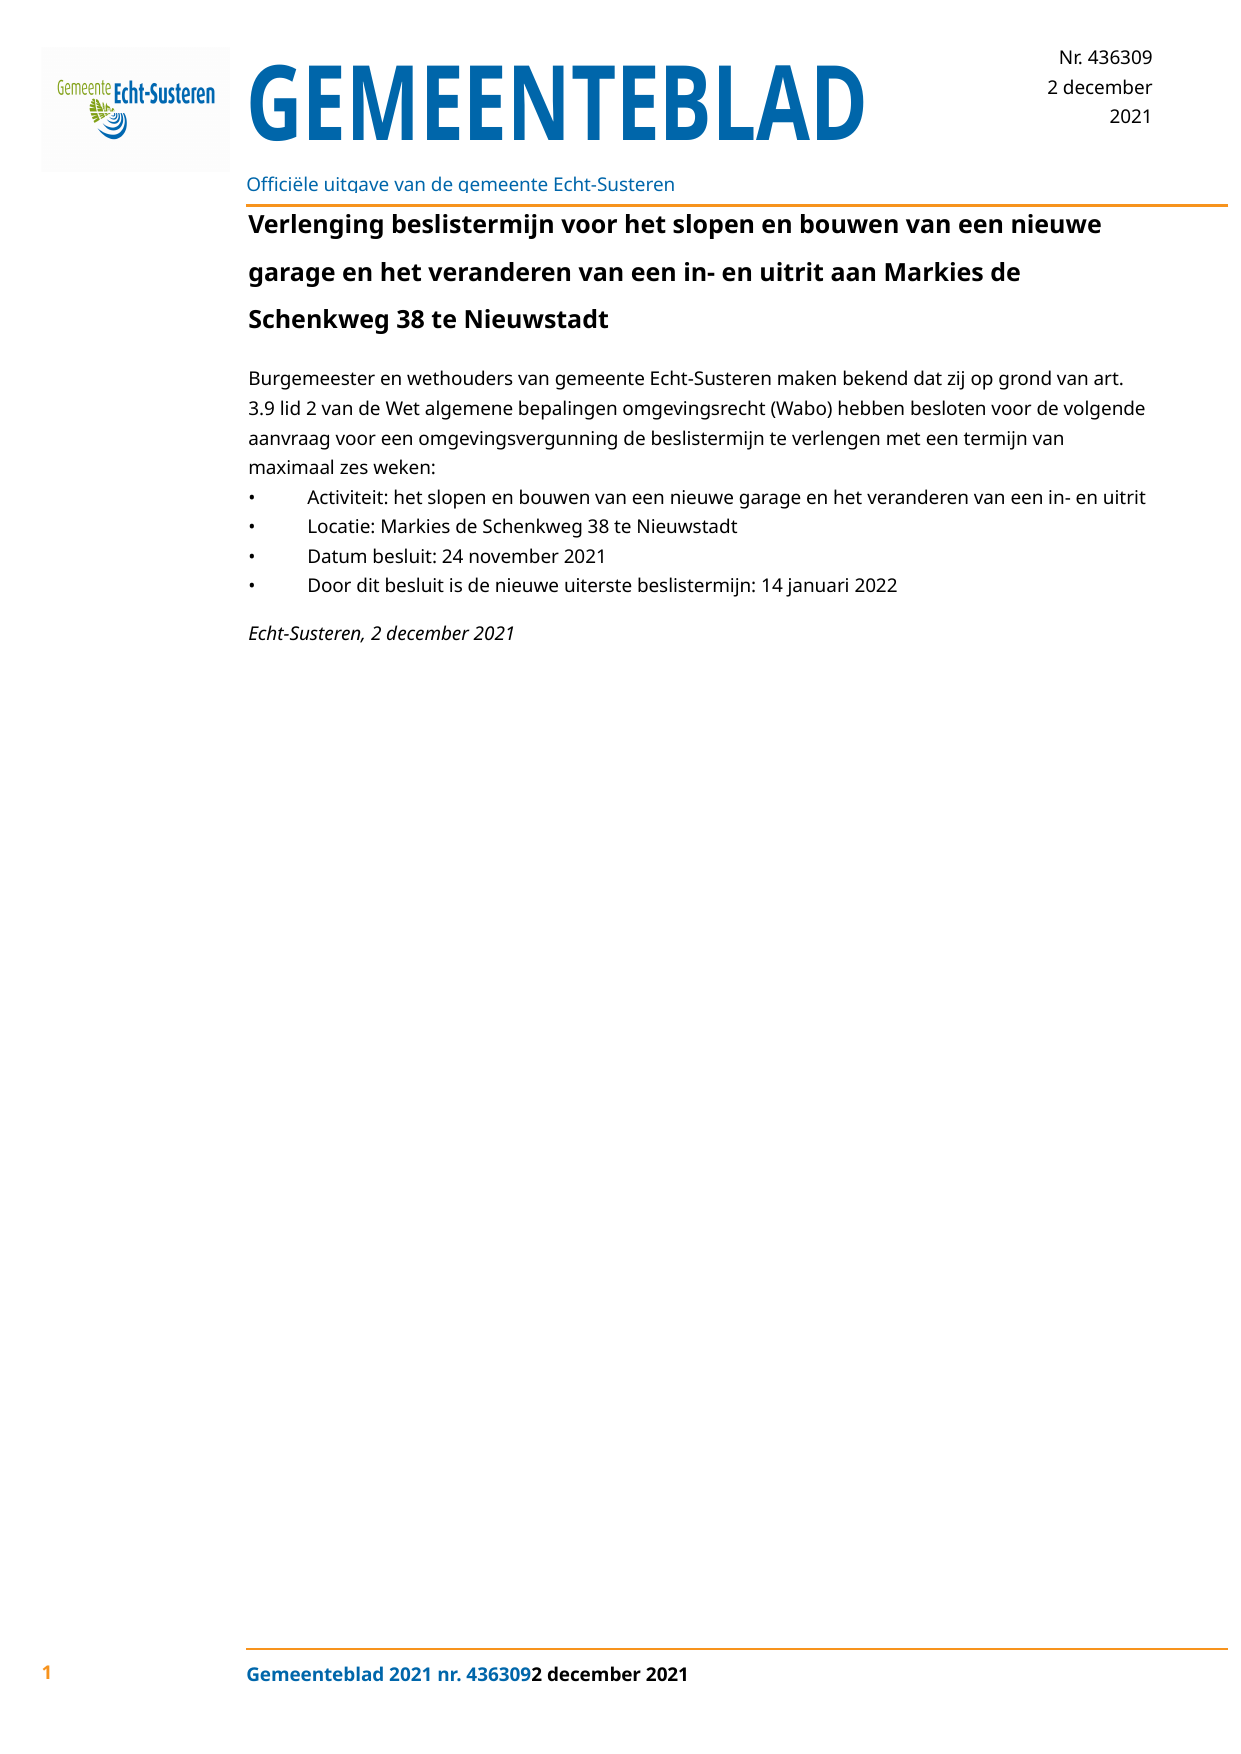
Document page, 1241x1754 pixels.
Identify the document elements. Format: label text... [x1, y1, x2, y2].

list Locatie: Markies de Schenkweg 38 te Nieuwstadt [248, 513, 1152, 539]
list Door dit besluit is de nieuwe uiterste beslistermijn: 14 januari 2022 [248, 573, 1152, 598]
list Activiteit: het slopen en bouwen van een nieuwe garage en het veranderen van een in- en uitrit [248, 484, 1152, 509]
list Datum besluit: 24 november 2021 [248, 543, 1152, 569]
text Verlenging beslistermijn voor het slopen en bouwen van een nieuwe garage en het veranderen van een in- en uitrit aan Markies de Schenkweg 38 te Nieuwstadt [248, 207, 1152, 336]
picture [41, 47, 231, 172]
text Echt-Susteren, 2 december 2021 [248, 620, 1152, 646]
text Burgemeester en wethouders van gemeente Echt-Susteren maken bekend dat zij op grond van art. 3.9 lid 2 van de Wet algemene bepalingen omgevingsrecht (Wabo) hebben besloten voor de volgende aanvraag voor een omgevingsvergunning de beslistermijn te verlengen met een termijn van maximaal zes weken: [248, 366, 1152, 480]
